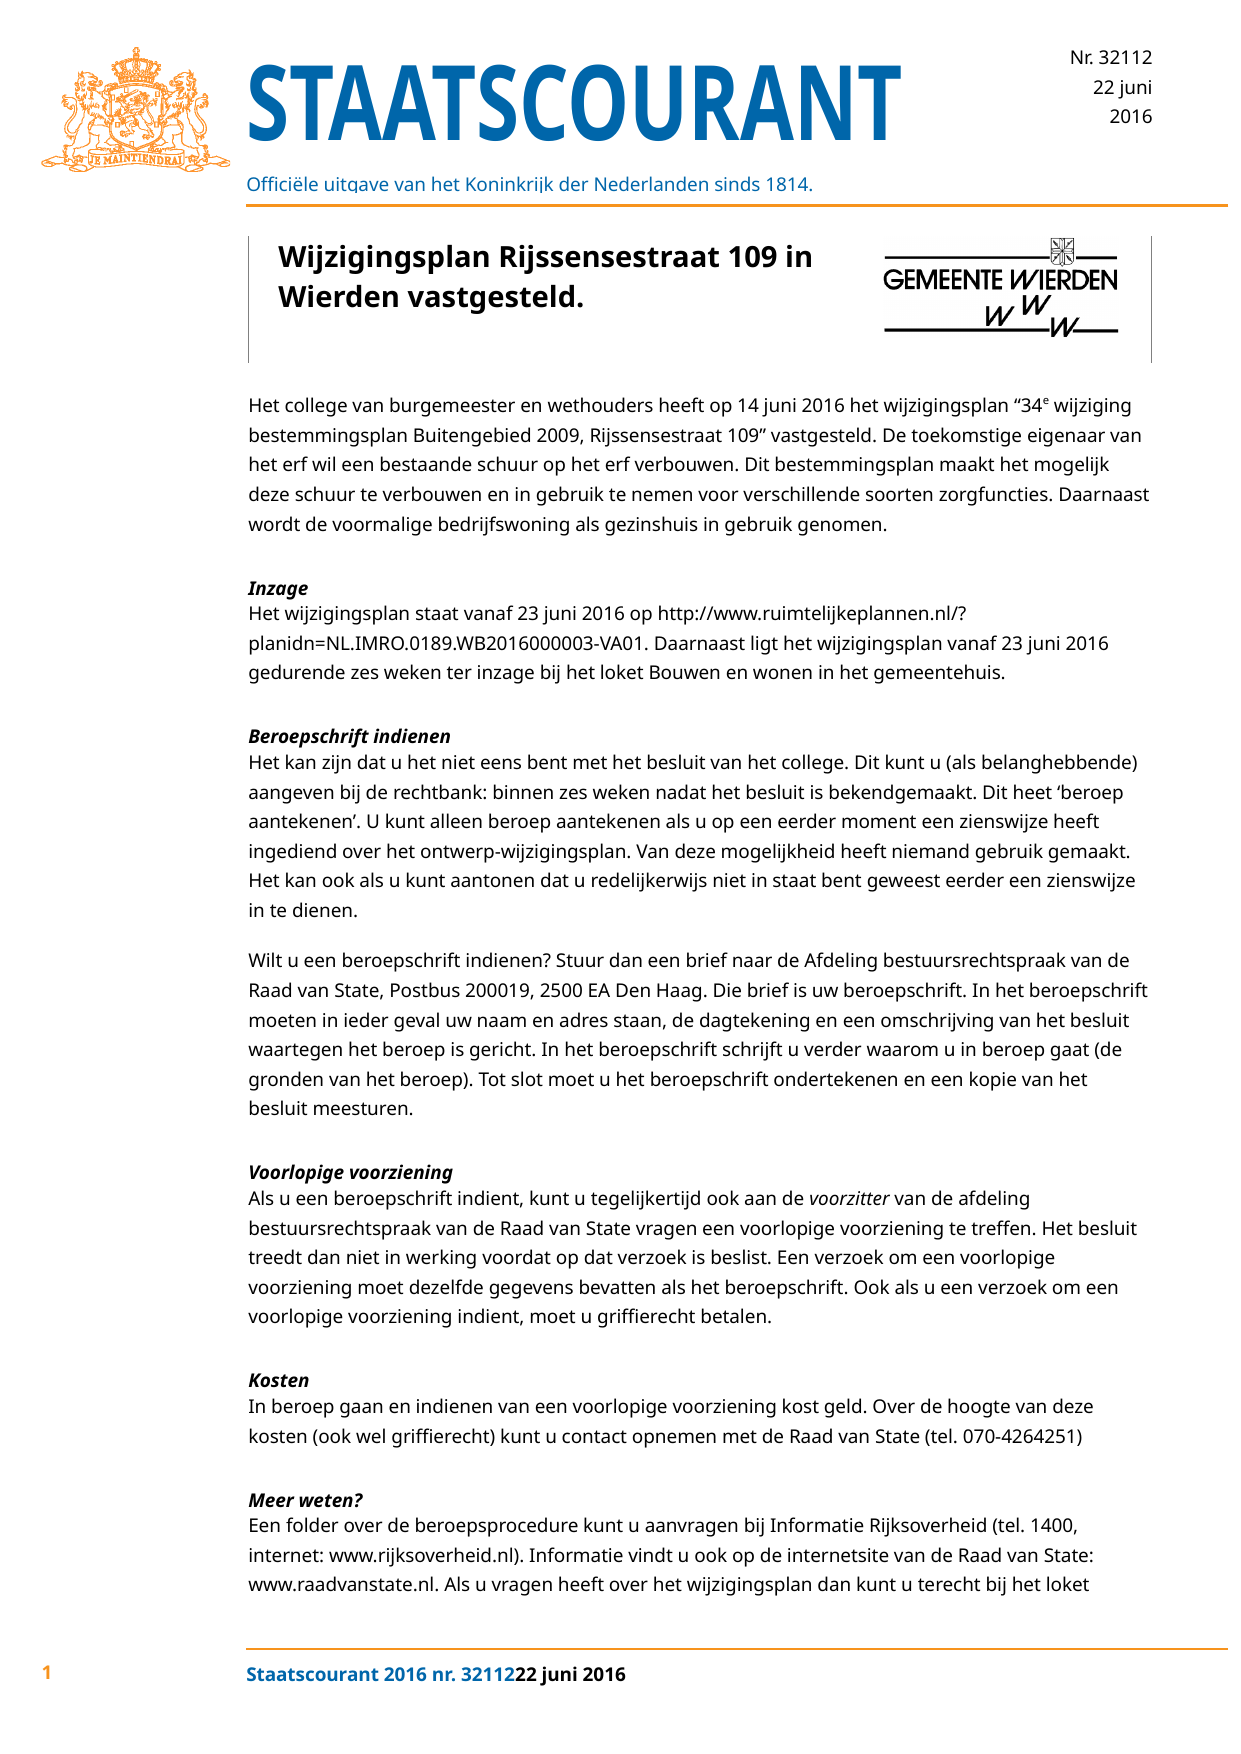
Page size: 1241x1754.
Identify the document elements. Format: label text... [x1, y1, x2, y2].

table_header [850, 236, 1151, 363]
text Kosten [248, 1367, 1152, 1393]
text Het college van burgemeester en wethouders heeft op 14 juni 2016 het wijzigingsplan “34e wijziging bestemmingsplan Buitengebied 2009, Rijssensestraat 109” vastgesteld. De toekomstige eigenaar van het erf wil een bestaande schuur op het erf verbouwen. Dit bestemmingsplan maakt het mogelijk deze schuur te verbouwen en in gebruik te nemen voor verschillende soorten zorgfuncties. Daarnaast wordt de voormalige bedrijfswoning als gezinshuis in gebruik genomen. [248, 392, 1152, 536]
picture [882, 236, 1119, 338]
picture [41, 47, 231, 172]
text Meer weten? [248, 1487, 1152, 1512]
text Een folder over de beroepsprocedure kunt u aanvragen bij Informatie Rijksoverheid (tel. 1400, internet: www.rijksoverheid.nl). Informatie vindt u ook op de internetsite van de Raad van State: www.raadvanstate.nl. Als u vragen heeft over het wijzigingsplan dan kunt u terecht bij het loket [248, 1512, 1152, 1597]
text Inzage [248, 575, 1152, 600]
text Als u een beroepschrift indient, kunt u tegelijkertijd ook aan de voorzitter van de afdeling bestuursrechtspraak van de Raad van State vragen een voorlopige voorziening te treffen. Het besluit treedt dan niet in werking voordat op dat verzoek is beslist. Een verzoek om een voorlopige voorziening moet dezelfde gegevens bevatten als het beroepschrift. Ook als u een verzoek om een voorlopige voorziening indient, moet u griffierecht betalen. [248, 1185, 1152, 1329]
text Voorlopige voorziening [248, 1159, 1152, 1185]
text Het kan zijn dat u het niet eens bent met het besluit van het college. Dit kunt u (als belanghebbende) aangeven bij de rechtbank: binnen zes weken nadat het besluit is bekendgemaakt. Dit heet ‘beroep aantekenen’. U kunt alleen beroep aantekenen als u op een eerder moment een zienswijze heeft ingediend over het ontwerp-wijzigingsplan. Van deze mogelijkheid heeft niemand gebruik gemaakt. Het kan ook als u kunt aantonen dat u redelijkerwijs niet in staat bent geweest eerder een zienswijze in te dienen. [248, 749, 1152, 923]
text In beroep gaan en indienen van een voorlopige voorziening kost geld. Over de hoogte van deze kosten (ook wel griffierecht) kunt u contact opnemen met de Raad van State (tel. 070-4264251) [248, 1393, 1152, 1448]
text Het wijzigingsplan staat vanaf 23 juni 2016 op http://www.ruimtelijkeplannen.nl/?planidn=NL.IMRO.0189.WB2016000003-VA01. Daarnaast ligt het wijzigingsplan vanaf 23 juni 2016 gedurende zes weken ter inzage bij het loket Bouwen en wonen in het gemeentehuis. [248, 600, 1152, 685]
text Wilt u een beroepschrift indienen? Stuur dan een brief naar de Afdeling bestuursrechtspraak van de Raad van State, Postbus 200019, 2500 EA Den Haag. Die brief is uw beroepschrift. In het beroepschrift moeten in ieder geval uw naam en adres staan, de dagtekening en een omschrijving van het besluit waartegen het beroep is gericht. In het beroepschrift schrijft u verder waarom u in beroep gaat (de gronden van het beroep). Tot slot moet u het beroepschrift ondertekenen en een kopie van het besluit meesturen. [248, 948, 1152, 1121]
table_header Wijzigingsplan Rijssensestraat 109 in Wierden vastgesteld. [249, 236, 850, 363]
text Beroepschrift indienen [248, 723, 1152, 749]
